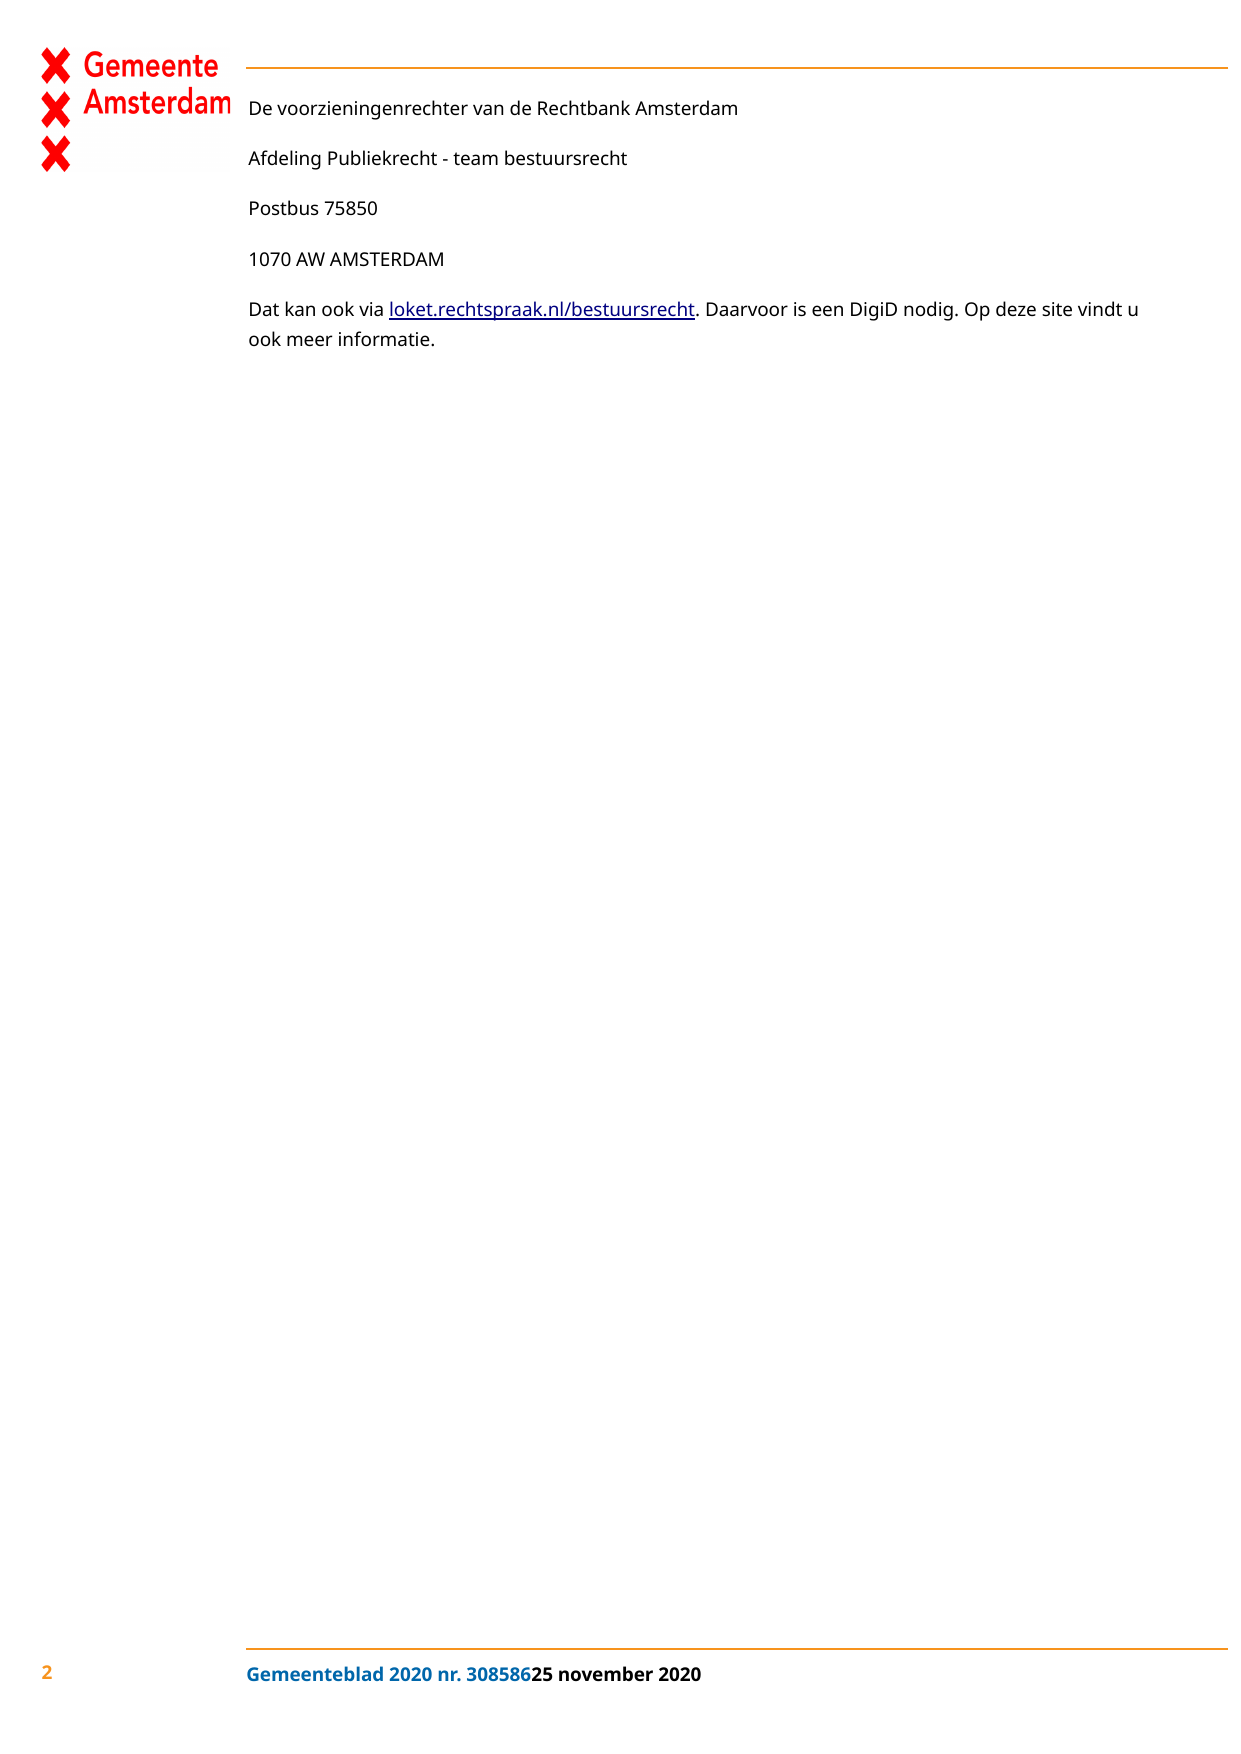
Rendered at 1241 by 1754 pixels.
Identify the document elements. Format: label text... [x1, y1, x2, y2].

text Afdeling Publiekrecht - team bestuursrecht [248, 145, 1152, 171]
picture [41, 47, 231, 172]
text Postbus 75850 [248, 196, 1152, 221]
text Dat kan ook via loket.rechtspraak.nl/bestuursrecht. Daarvoor is een DigiD nodig. Op deze site vindt u ook meer informatie. [248, 296, 1152, 352]
text 1070 AW AMSTERDAM [248, 246, 1152, 272]
text De voorzieningenrechter van de Rechtbank Amsterdam [248, 95, 1152, 121]
